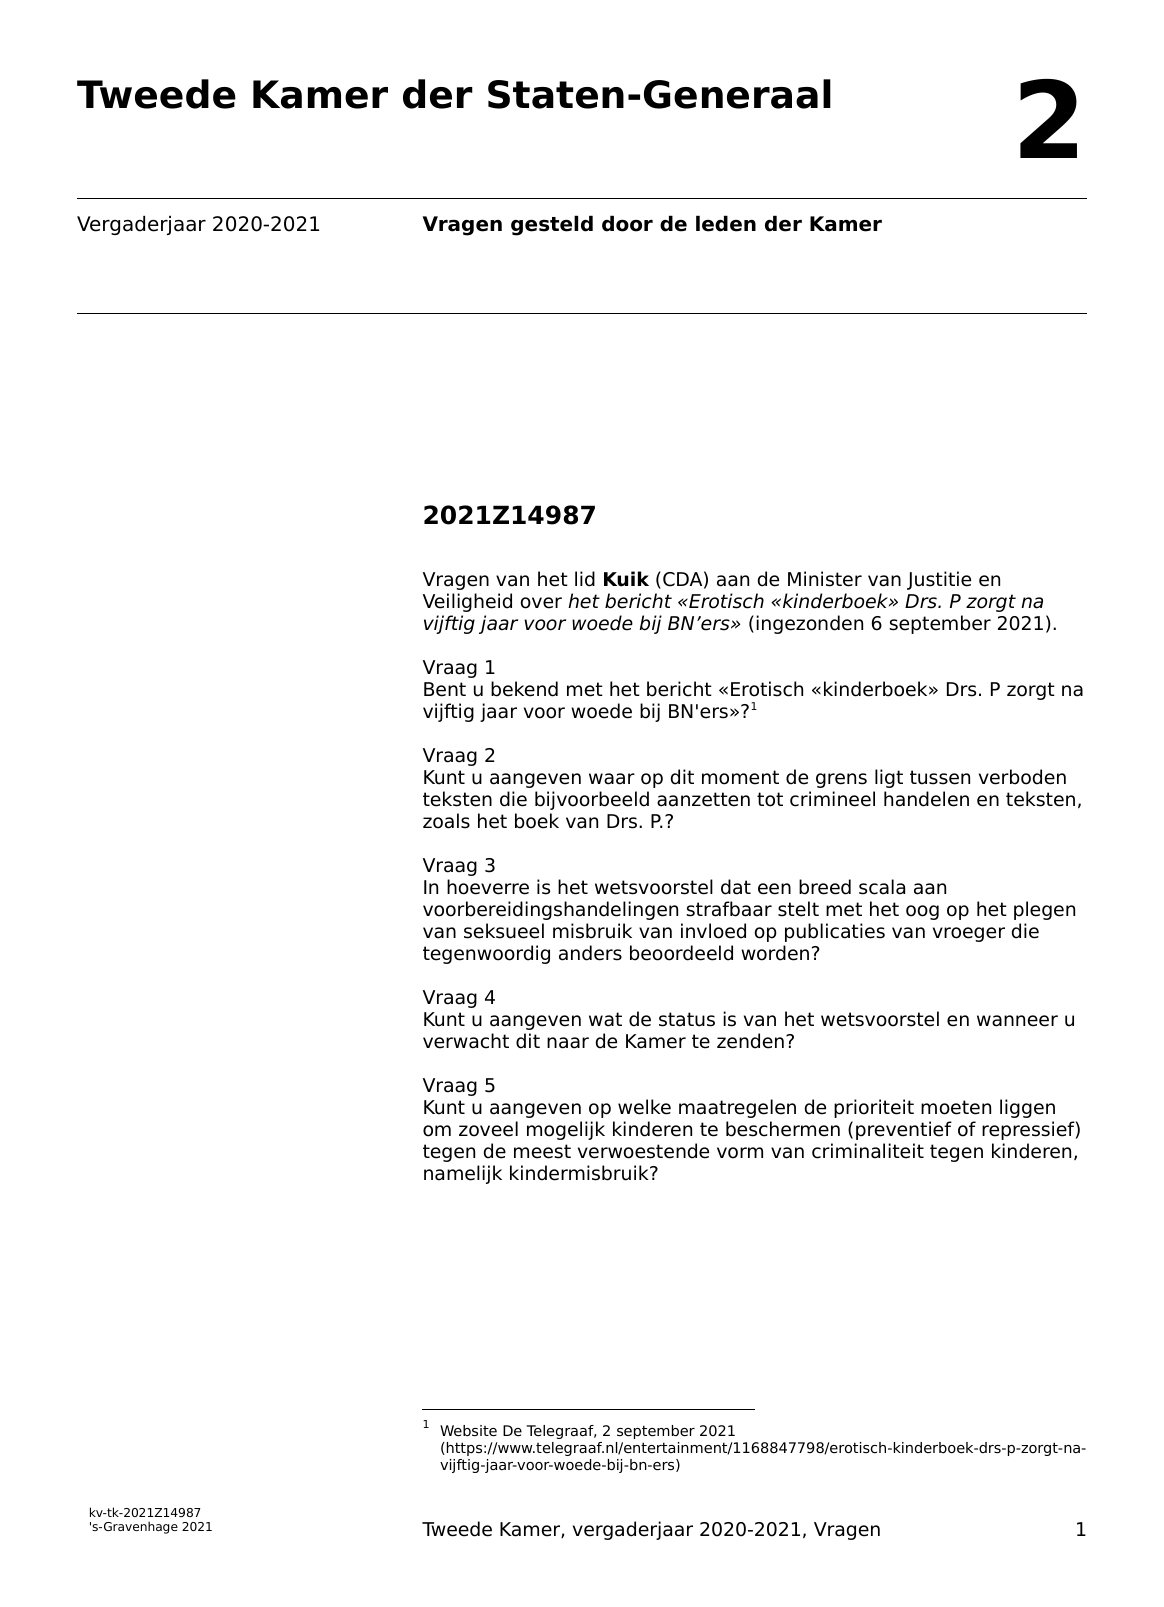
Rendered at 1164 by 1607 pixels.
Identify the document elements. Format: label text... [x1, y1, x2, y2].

text Vraag 5 [422, 1075, 1087, 1097]
text kv-tk-2021Z14987 [88, 1506, 323, 1520]
text Kunt u aangeven op welke maatregelen de prioriteit moeten liggen om zoveel mogelijk kinderen te beschermen (preventief of repressief) tegen de meest verwoestende vorm van criminaliteit tegen kinderen, namelijk kindermisbruik? [422, 1097, 1087, 1185]
text Website De Telegraaf, 2 september 2021 (https://www.telegraaf.nl/entertainment/1168847798/erotisch-kinderboek-drs-p-zorgt-na-vijftig-jaar-voor-woede-bij-bn-ers) [422, 1418, 1087, 1474]
text Vragen van het lid Kuik (CDA) aan de Minister van Justitie en Veiligheid over het bericht «Erotisch «kinderboek» Drs. P zorgt na vijftig jaar voor woede bij BN’ers» (ingezonden 6 september 2021). [422, 569, 1087, 635]
text Vraag 2 [422, 745, 1087, 767]
text Vraag 1 [422, 657, 1087, 679]
text Kunt u aangeven wat de status is van het wetsvoorstel en wanneer u verwacht dit naar de Kamer te zenden? [422, 1009, 1087, 1053]
text 's-Gravenhage 2021 [88, 1520, 323, 1534]
table_header 2 [886, 59, 1087, 198]
text In hoeverre is het wetsvoorstel dat een breed scala aan voorbereidingshandelingen strafbaar stelt met het oog op het plegen van seksueel misbruik van invloed op publicaties van vroeger die tegenwoordig anders beoordeeld worden? [422, 877, 1087, 965]
text 2021Z14987 [422, 501, 1087, 531]
table_cell Vergaderjaar 2020-2021 [77, 199, 422, 313]
text Vraag 3 [422, 855, 1087, 877]
text Kunt u aangeven waar op dit moment de grens ligt tussen verboden teksten die bijvoorbeeld aanzetten tot crimineel handelen en teksten, zoals het boek van Drs. P.? [422, 767, 1087, 833]
text Vraag 4 [422, 987, 1087, 1009]
table_cell Vragen gesteld door de leden der Kamer [422, 199, 1087, 313]
table_header Tweede Kamer der Staten-Generaal [77, 59, 886, 198]
text Bent u bekend met het bericht «Erotisch «kinderboek» Drs. P zorgt na vijftig jaar voor woede bij BN'ers»? [422, 679, 1087, 723]
